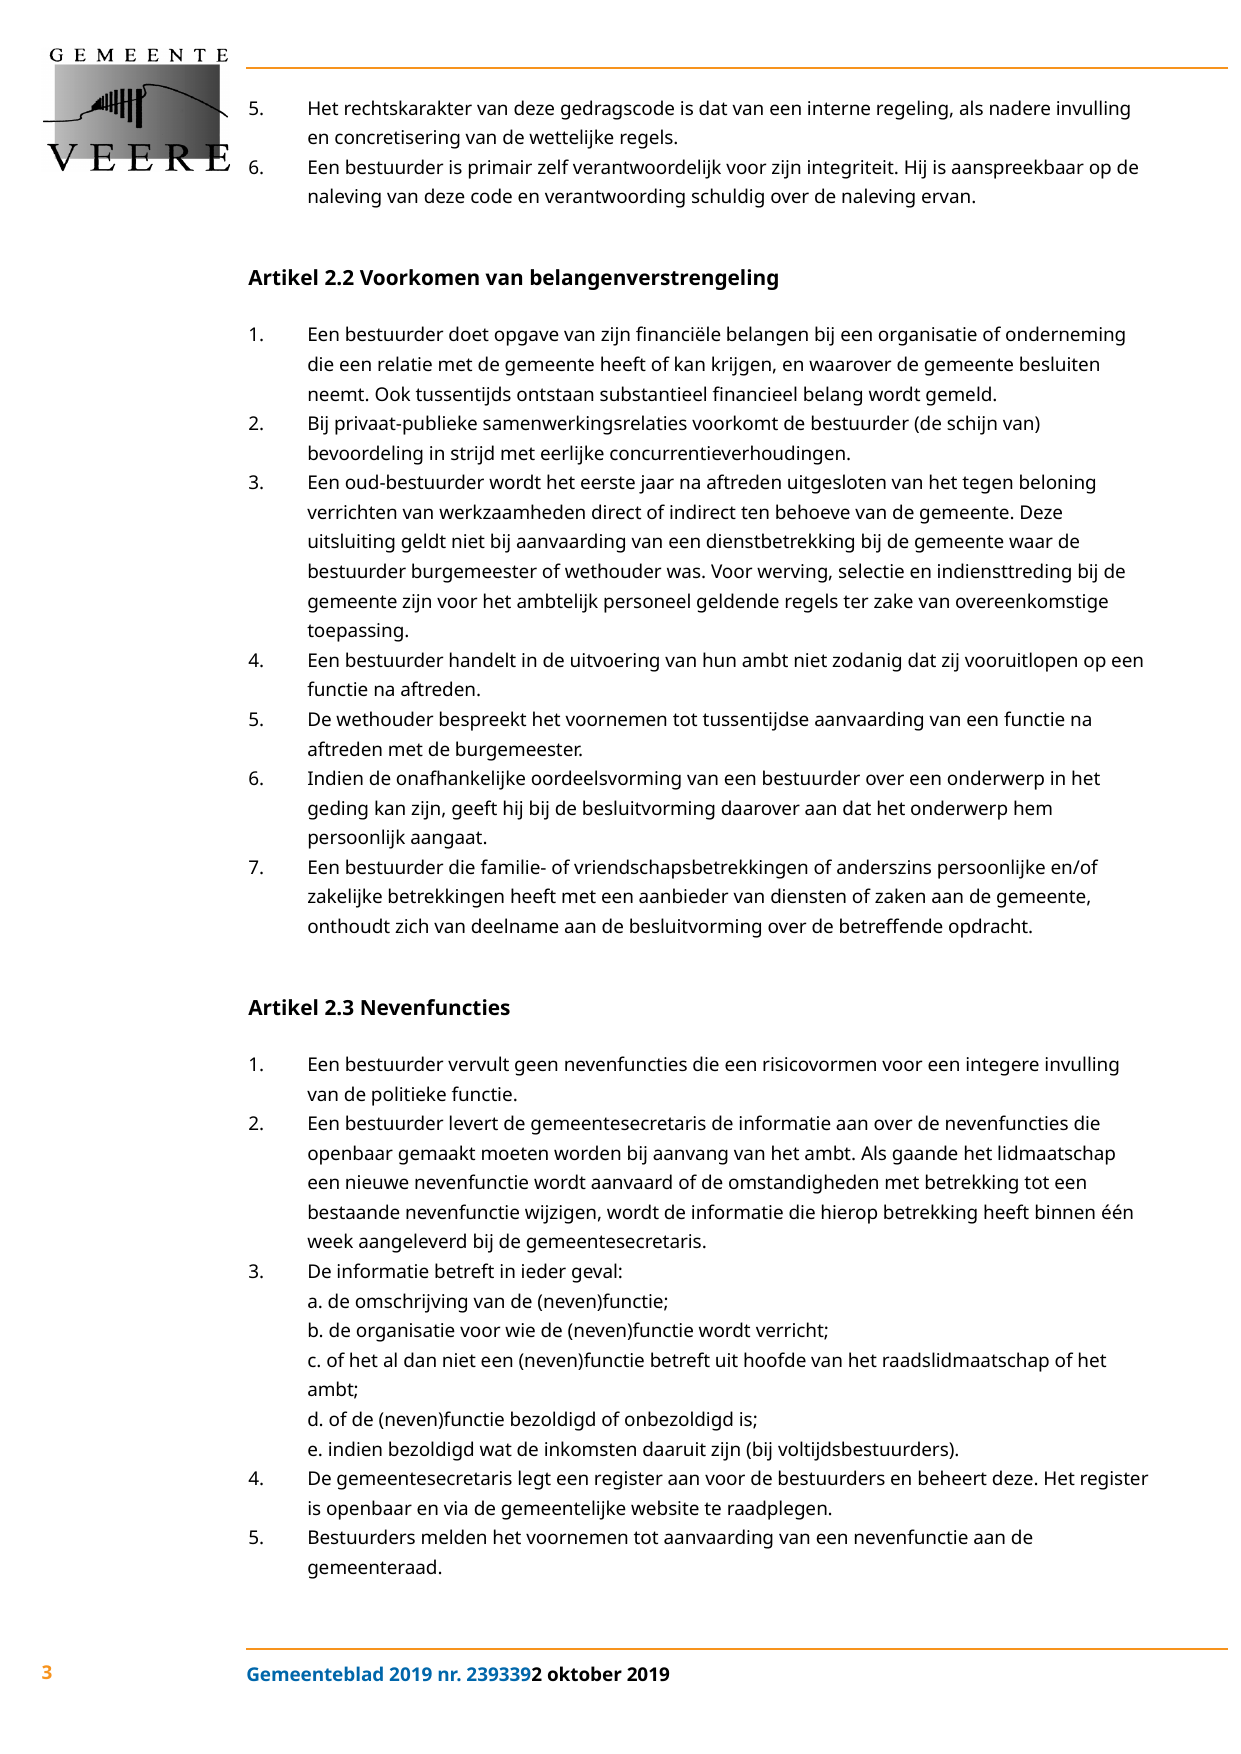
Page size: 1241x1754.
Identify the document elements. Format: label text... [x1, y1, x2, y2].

list Bestuurders melden het voornemen tot aanvaarding van een nevenfunctie aan de gemeenteraad. [248, 1524, 1152, 1580]
list Een bestuurder doet opgave van zijn financiële belangen bij een organisatie of onderneming die een relatie met de gemeente heeft of kan krijgen, en waarover de gemeente besluiten neemt. Ook tussentijds ontstaan substantieel financieel belang wordt gemeld. [248, 322, 1152, 406]
text Artikel 2.3 Nevenfuncties [248, 993, 1152, 1022]
list Een bestuurder levert de gemeentesecretaris de informatie aan over de nevenfuncties die openbaar gemaakt moeten worden bij aanvang van het ambt. Als gaande het lidmaatschap een nieuwe nevenfunctie wordt aanvaard of de omstandigheden met betrekking tot een bestaande nevenfunctie wijzigen, wordt de informatie die hierop betrekking heeft binnen één week aangeleverd bij de gemeentesecretaris. [248, 1110, 1152, 1254]
list a. de omschrijving van de (neven)functie; [248, 1288, 1152, 1314]
list De informatie betreft in ieder geval: [248, 1258, 1152, 1284]
list De wethouder bespreekt het voornemen tot tussentijdse aanvaarding van een functie na aftreden met de burgemeester. [248, 706, 1152, 761]
list Een bestuurder is primair zelf verantwoordelijk voor zijn integriteit. Hij is aanspreekbaar op de naleving van deze code en verantwoording schuldig over de naleving ervan. [248, 154, 1152, 209]
list e. indien bezoldigd wat de inkomsten daaruit zijn (bij voltijdsbestuurders). [248, 1436, 1152, 1462]
list Een bestuurder vervult geen nevenfuncties die een risicovormen voor een integere invulling van de politieke functie. [248, 1051, 1152, 1107]
list De gemeentesecretaris legt een register aan voor de bestuurders en beheert deze. Het register is openbaar en via de gemeentelijke website te raadplegen. [248, 1465, 1152, 1521]
list Het rechtskarakter van deze gedragscode is dat van een interne regeling, als nadere invulling en concretisering van de wettelijke regels. [248, 95, 1152, 150]
list Bij privaat-publieke samenwerkingsrelaties voorkomt de bestuurder (de schijn van) bevoordeling in strijd met eerlijke concurrentieverhoudingen. [248, 410, 1152, 466]
picture [41, 47, 231, 172]
list c. of het al dan niet een (neven)functie betreft uit hoofde van het raadslidmaatschap of het ambt; [248, 1347, 1152, 1402]
list Een oud-bestuurder wordt het eerste jaar na aftreden uitgesloten van het tegen beloning verrichten van werkzaamheden direct of indirect ten behoeve van de gemeente. Deze uitsluiting geldt niet bij aanvaarding van een dienstbetrekking bij de gemeente waar de bestuurder burgemeester of wethouder was. Voor werving, selectie en indiensttreding bij de gemeente zijn voor het ambtelijk personeel geldende regels ter zake van overeenkomstige toepassing. [248, 469, 1152, 643]
list Een bestuurder handelt in de uitvoering van hun ambt niet zodanig dat zij vooruitlopen op een functie na aftreden. [248, 647, 1152, 702]
list Indien de onafhankelijke oordeelsvorming van een bestuurder over een onderwerp in het geding kan zijn, geeft hij bij de besluitvorming daarover aan dat het onderwerp hem persoonlijk aangaat. [248, 765, 1152, 850]
list b. de organisatie voor wie de (neven)functie wordt verricht; [248, 1317, 1152, 1343]
text Artikel 2.2 Voorkomen van belangenverstrengeling [248, 263, 1152, 292]
list d. of de (neven)functie bezoldigd of onbezoldigd is; [248, 1406, 1152, 1432]
list Een bestuurder die familie- of vriendschapsbetrekkingen of anderszins persoonlijke en/of zakelijke betrekkingen heeft met een aanbieder van diensten of zaken aan de gemeente, onthoudt zich van deelname aan de besluitvorming over de betreffende opdracht. [248, 854, 1152, 939]
